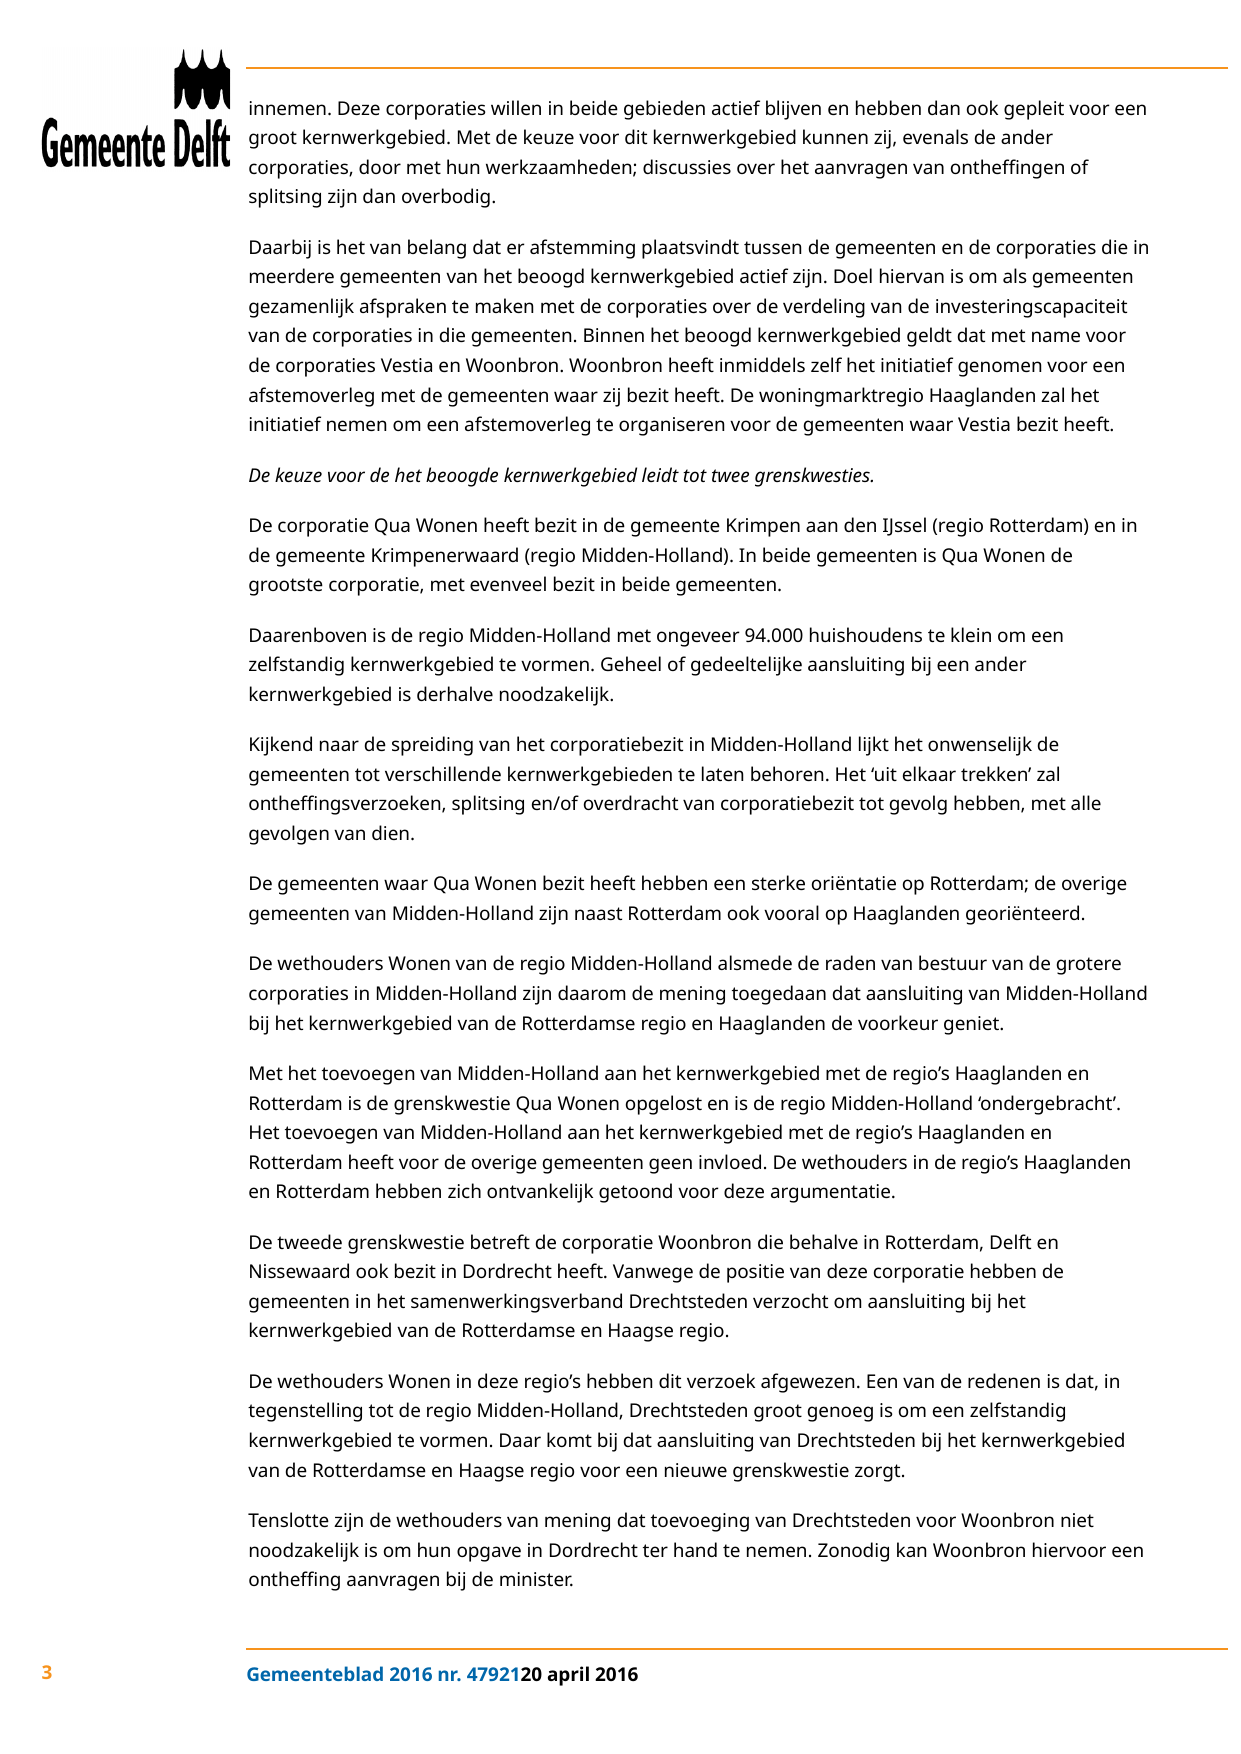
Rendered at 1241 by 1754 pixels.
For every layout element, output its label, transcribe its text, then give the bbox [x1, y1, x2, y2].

text Daarenboven is de regio Midden-Holland met ongeveer 94.000 huishoudens te klein om een zelfstandig kernwerkgebied te vormen. Geheel of gedeeltelijke aansluiting bij een ander kernwerkgebied is derhalve noodzakelijk. [248, 622, 1152, 707]
text De tweede grenskwestie betreft de corporatie Woonbron die behalve in Rotterdam, Delft en Nissewaard ook bezit in Dordrecht heeft. Vanwege de positie van deze corporatie hebben de gemeenten in het samenwerkingsverband Drechtsteden verzocht om aansluiting bij het kernwerkgebied van de Rotterdamse en Haagse regio. [248, 1229, 1152, 1343]
text De wethouders Wonen in deze regio’s hebben dit verzoek afgewezen. Een van de redenen is dat, in tegenstelling tot de regio Midden-Holland, Drechtsteden groot genoeg is om een zelfstandig kernwerkgebied te vormen. Daar komt bij dat aansluiting van Drechtsteden bij het kernwerkgebied van de Rotterdamse en Haagse regio voor een nieuwe grenskwestie zorgt. [248, 1368, 1152, 1483]
text De wethouders Wonen van de regio Midden-Holland alsmede de raden van bestuur van de grotere corporaties in Midden-Holland zijn daarom de mening toegedaan dat aansluiting van Midden-Holland bij het kernwerkgebied van de Rotterdamse regio en Haaglanden de voorkeur geniet. [248, 951, 1152, 1036]
picture [41, 47, 231, 172]
text De corporatie Qua Wonen heeft bezit in de gemeente Krimpen aan den IJssel (regio Rotterdam) en in de gemeente Krimpenerwaard (regio Midden-Holland). In beide gemeenten is Qua Wonen de grootste corporatie, met evenveel bezit in beide gemeenten. [248, 512, 1152, 597]
text Met het toevoegen van Midden-Holland aan het kernwerkgebied met de regio’s Haaglanden en Rotterdam is de grenskwestie Qua Wonen opgelost en is de regio Midden-Holland ‘ondergebracht’. Het toevoegen van Midden-Holland aan het kernwerkgebied met de regio’s Haaglanden en Rotterdam heeft voor de overige gemeenten geen invloed. De wethouders in de regio’s Haaglanden en Rotterdam hebben zich ontvankelijk getoond voor deze argumentatie. [248, 1060, 1152, 1204]
text Daarbij is het van belang dat er afstemming plaatsvindt tussen de gemeenten en de corporaties die in meerdere gemeenten van het beoogd kernwerkgebied actief zijn. Doel hiervan is om als gemeenten gezamenlijk afspraken te maken met de corporaties over de verdeling van de investeringscapaciteit van de corporaties in die gemeenten. Binnen het beoogd kernwerkgebied geldt dat met name voor de corporaties Vestia en Woonbron. Woonbron heeft inmiddels zelf het initiatief genomen voor een afstemoverleg met de gemeenten waar zij bezit heeft. De woningmarktregio Haaglanden zal het initiatief nemen om een afstemoverleg te organiseren voor de gemeenten waar Vestia bezit heeft. [248, 234, 1152, 437]
text De keuze voor de het beoogde kernwerkgebied leidt tot twee grenskwesties. [248, 462, 1152, 488]
text Tenslotte zijn de wethouders van mening dat toevoeging van Drechtsteden voor Woonbron niet noodzakelijk is om hun opgave in Dordrecht ter hand te nemen. Zonodig kan Woonbron hiervoor een ontheffing aanvragen bij de minister. [248, 1507, 1152, 1592]
text innemen. Deze corporaties willen in beide gebieden actief blijven en hebben dan ook gepleit voor een groot kernwerkgebied. Met de keuze voor dit kernwerkgebied kunnen zij, evenals de ander corporaties, door met hun werkzaamheden; discussies over het aanvragen van ontheffingen of splitsing zijn dan overbodig. [248, 95, 1152, 209]
text Kijkend naar de spreiding van het corporatiebezit in Midden-Holland lijkt het onwenselijk de gemeenten tot verschillende kernwerkgebieden te laten behoren. Het ‘uit elkaar trekken’ zal ontheffingsverzoeken, splitsing en/of overdracht van corporatiebezit tot gevolg hebben, met alle gevolgen van dien. [248, 731, 1152, 846]
text De gemeenten waar Qua Wonen bezit heeft hebben een sterke oriëntatie op Rotterdam; de overige gemeenten van Midden-Holland zijn naast Rotterdam ook vooral op Haaglanden georiënteerd. [248, 871, 1152, 926]
